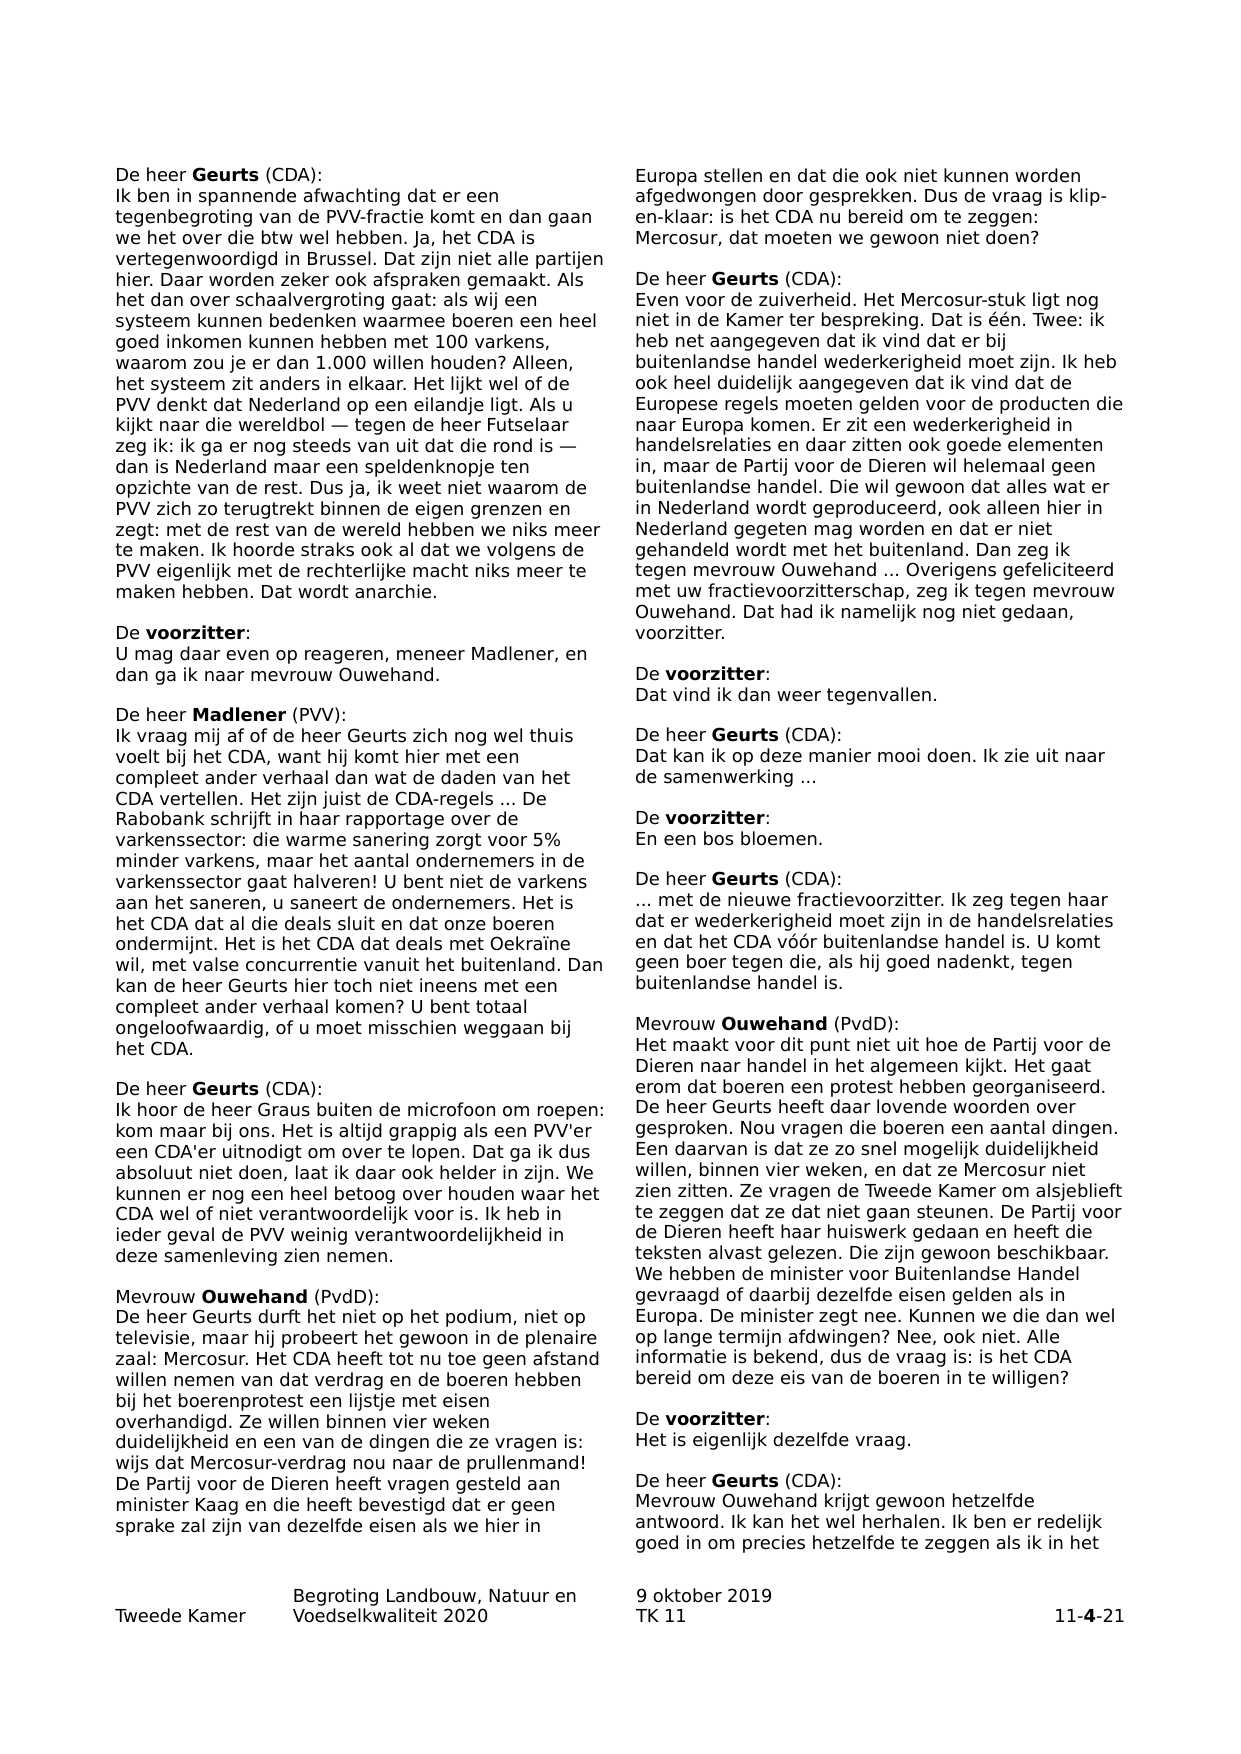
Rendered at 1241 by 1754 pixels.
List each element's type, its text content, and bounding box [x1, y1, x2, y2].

text De voorzitter: [115, 623, 605, 643]
text U mag daar even op reageren, meneer Madlener, en dan ga ik naar mevrouw Ouwehand. [115, 643, 605, 685]
text En een bos bloemen. [635, 828, 1125, 849]
text Het maakt voor dit punt niet uit hoe de Partij voor de Dieren naar handel in het algemeen kijkt. Het gaat erom dat boeren een protest hebben georganiseerd. De heer Geurts heeft daar lovende woorden over gesproken. Nou vragen die boeren een aantal dingen. Een daarvan is dat ze zo snel mogelijk duidelijkheid willen, binnen vier weken, en dat ze Mercosur niet zien zitten. Ze vragen de Tweede Kamer om alsjeblieft te zeggen dat ze dat niet gaan steunen. De Partij voor de Dieren heeft haar huiswerk gedaan en heeft die teksten alvast gelezen. Die zijn gewoon beschikbaar. We hebben de minister voor Buitenlandse Handel gevraagd of daarbij dezelfde eisen gelden als in Europa. De minister zegt nee. Kunnen we die dan wel op lange termijn afdwingen? Nee, ook niet. Alle informatie is bekend, dus de vraag is: is het CDA bereid om deze eis van de boeren in te willigen? [635, 1035, 1125, 1389]
text Mevrouw Ouwehand (PvdD): [635, 1014, 1125, 1035]
text De heer Geurts (CDA): [115, 1079, 605, 1100]
text De voorzitter: [635, 807, 1125, 828]
text De voorzitter: [635, 1409, 1125, 1429]
text De voorzitter: [635, 663, 1125, 684]
text Het is eigenlijk dezelfde vraag. [635, 1429, 1125, 1450]
text De heer Geurts (CDA): [635, 725, 1125, 746]
text Mevrouw Ouwehand (PvdD): [115, 1287, 605, 1307]
text Dat vind ik dan weer tegenvallen. [635, 684, 1125, 705]
text Even voor de zuiverheid. Het Mercosur-stuk ligt nog niet in de Kamer ter bespreking. Dat is één. Twee: ik heb net aangegeven dat ik vind dat er bij buitenlandse handel wederkerigheid moet zijn. Ik heb ook heel duidelijk aangegeven dat ik vind dat de Europese regels moeten gelden voor de producten die naar Europa komen. Er zit een wederkerigheid in handelsrelaties en daar zitten ook goede elementen in, maar de Partij voor de Dieren wil helemaal geen buitenlandse handel. Die wil gewoon dat alles wat er in Nederland wordt geproduceerd, ook alleen hier in Nederland gegeten mag worden en dat er niet gehandeld wordt met het buitenland. Dan zeg ik tegen mevrouw Ouwehand ... Overigens gefeliciteerd met uw fractievoorzitterschap, zeg ik tegen mevrouw Ouwehand. Dat had ik namelijk nog niet gedaan, voorzitter. [635, 289, 1125, 643]
text De heer Geurts (CDA): [635, 1470, 1125, 1491]
text ... met de nieuwe fractievoorzitter. Ik zeg tegen haar dat er wederkerigheid moet zijn in de handelsrelaties en dat het CDA vóór buitenlandse handel is. U komt geen boer tegen die, als hij goed nadenkt, tegen buitenlandse handel is. [635, 890, 1125, 994]
text De heer Geurts (CDA): [635, 269, 1125, 289]
text Europa stellen en dat die ook niet kunnen worden afgedwongen door gesprekken. Dus de vraag is klip-en-klaar: is het CDA nu bereid om te zeggen: Mercosur, dat moeten we gewoon niet doen? [635, 165, 1125, 249]
text Ik hoor de heer Graus buiten de microfoon om roepen: kom maar bij ons. Het is altijd grappig als een PVV'er een CDA'er uitnodigt om over te lopen. Dat ga ik dus absoluut niet doen, laat ik daar ook helder in zijn. We kunnen er nog een heel betoog over houden waar het CDA wel of niet verantwoordelijk voor is. Ik heb in ieder geval de PVV weinig verantwoordelijkheid in deze samenleving zien nemen. [115, 1100, 605, 1267]
text De heer Geurts (CDA): [635, 869, 1125, 890]
text De heer Geurts durft het niet op het podium, niet op televisie, maar hij probeert het gewoon in de plenaire zaal: Mercosur. Het CDA heeft tot nu toe geen afstand willen nemen van dat verdrag en de boeren hebben bij het boerenprotest een lijstje met eisen overhandigd. Ze willen binnen vier weken duidelijkheid en een van de dingen die ze vragen is: wijs dat Mercosur-verdrag nou naar de prullenmand! De Partij voor de Dieren heeft vragen gesteld aan minister Kaag en die heeft bevestigd dat er geen sprake zal zijn van dezelfde eisen als we hier in [115, 1307, 605, 1536]
text Ik ben in spannende afwachting dat er een tegenbegroting van de PVV-fractie komt en dan gaan we het over die btw wel hebben. Ja, het CDA is vertegenwoordigd in Brussel. Dat zijn niet alle partijen hier. Daar worden zeker ook afspraken gemaakt. Als het dan over schaalvergroting gaat: als wij een systeem kunnen bedenken waarmee boeren een heel goed inkomen kunnen hebben met 100 varkens, waarom zou je er dan 1.000 willen houden? Alleen, het systeem zit anders in elkaar. Het lijkt wel of de PVV denkt dat Nederland op een eilandje ligt. Als u kijkt naar die wereldbol — tegen de heer Futselaar zeg ik: ik ga er nog steeds van uit dat die rond is — dan is Nederland maar een speldenknopje ten opzichte van de rest. Dus ja, ik weet niet waarom de PVV zich zo terugtrekt binnen de eigen grenzen en zegt: met de rest van de wereld hebben we niks meer te maken. Ik hoorde straks ook al dat we volgens de PVV eigenlijk met de rechterlijke macht niks meer te maken hebben. Dat wordt anarchie. [115, 186, 605, 603]
text Ik vraag mij af of de heer Geurts zich nog wel thuis voelt bij het CDA, want hij komt hier met een compleet ander verhaal dan wat de daden van het CDA vertellen. Het zijn juist de CDA-regels ... De Rabobank schrijft in haar rapportage over de varkenssector: die warme sanering zorgt voor 5% minder varkens, maar het aantal ondernemers in de varkenssector gaat halveren! U bent niet de varkens aan het saneren, u saneert de ondernemers. Het is het CDA dat al die deals sluit en dat onze boeren ondermijnt. Het is het CDA dat deals met Oekraïne wil, met valse concurrentie vanuit het buitenland. Dan kan de heer Geurts hier toch niet ineens met een compleet ander verhaal komen? U bent totaal ongeloofwaardig, of u moet misschien weggaan bij het CDA. [115, 726, 605, 1059]
text Dat kan ik op deze manier mooi doen. Ik zie uit naar de samenwerking ... [635, 746, 1125, 787]
text De heer Geurts (CDA): [115, 165, 605, 186]
text Mevrouw Ouwehand krijgt gewoon hetzelfde antwoord. Ik kan het wel herhalen. Ik ben er redelijk goed in om precies hetzelfde te zeggen als ik in het [635, 1491, 1125, 1554]
text De heer Madlener (PVV): [115, 705, 605, 726]
